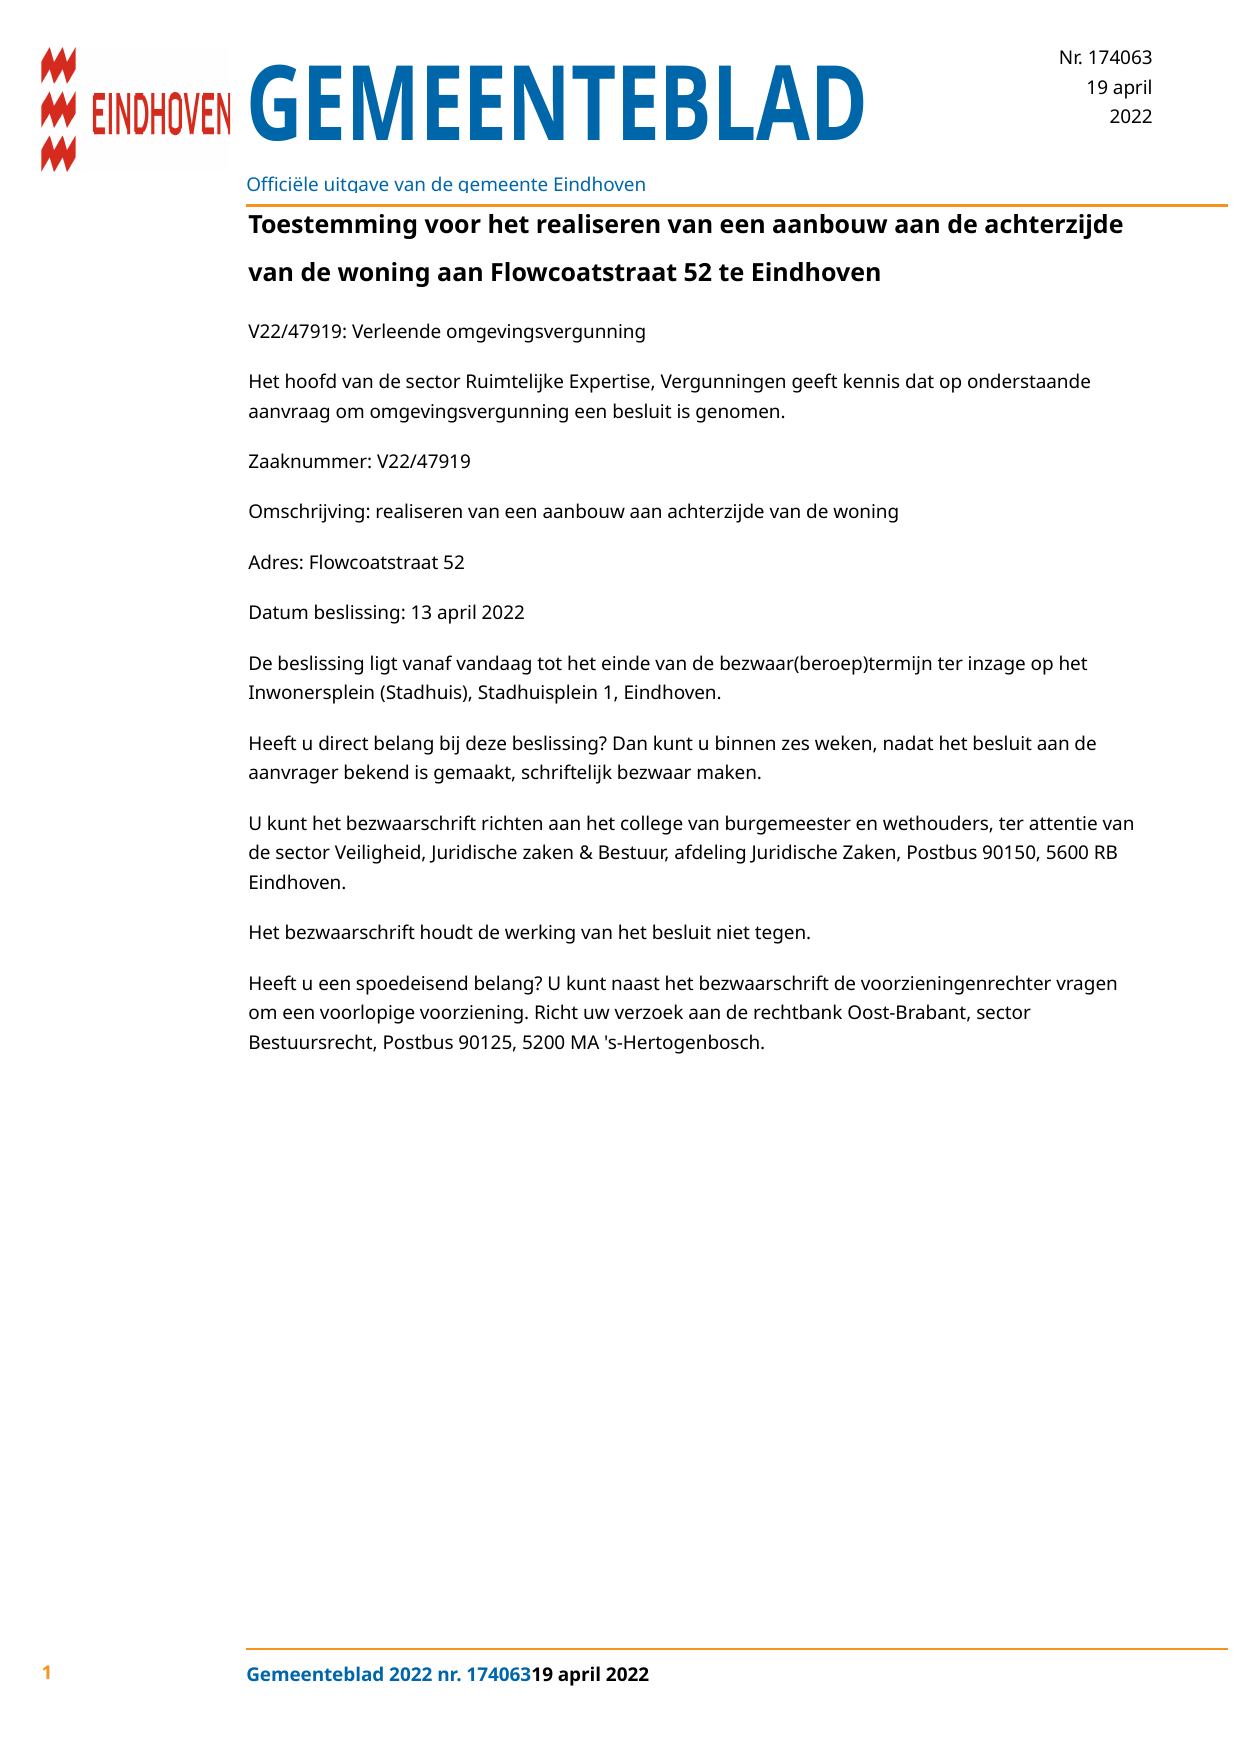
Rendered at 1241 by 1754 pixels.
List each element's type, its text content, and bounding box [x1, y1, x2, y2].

text Het bezwaarschrift houdt de werking van het besluit niet tegen. [248, 919, 1152, 945]
text Heeft u een spoedeisend belang? U kunt naast het bezwaarschrift de voorzieningenrechter vragen om een voorlopige voorziening. Richt uw verzoek aan de rechtbank Oost-Brabant, sector Bestuursrecht, Postbus 90125, 5200 MA 's-Hertogenbosch. [248, 970, 1152, 1055]
text Adres: Flowcoatstraat 52 [248, 549, 1152, 575]
picture [41, 47, 231, 172]
text Toestemming voor het realiseren van een aanbouw aan de achterzijde van de woning aan Flowcoatstraat 52 te Eindhoven [248, 207, 1152, 288]
text Heeft u direct belang bij deze beslissing? Dan kunt u binnen zes weken, nadat het besluit aan de aanvrager bekend is gemaakt, schriftelijk bezwaar maken. [248, 730, 1152, 785]
text Datum beslissing: 13 april 2022 [248, 599, 1152, 625]
text De beslissing ligt vanaf vandaag tot het einde van de bezwaar(beroep)termijn ter inzage op het Inwonersplein (Stadhuis), Stadhuisplein 1, Eindhoven. [248, 650, 1152, 705]
text Omschrijving: realiseren van een aanbouw aan achterzijde van de woning [248, 499, 1152, 524]
text V22/47919: Verleende omgevingsvergunning [248, 318, 1152, 344]
text U kunt het bezwaarschrift richten aan het college van burgemeester en wethouders, ter attentie van de sector Veiligheid, Juridische zaken & Bestuur, afdeling Juridische Zaken, Postbus 90150, 5600 RB Eindhoven. [248, 810, 1152, 895]
text Zaaknummer: V22/47919 [248, 448, 1152, 474]
text Het hoofd van de sector Ruimtelijke Expertise, Vergunningen geeft kennis dat op onderstaande aanvraag om omgevingsvergunning een besluit is genomen. [248, 368, 1152, 424]
